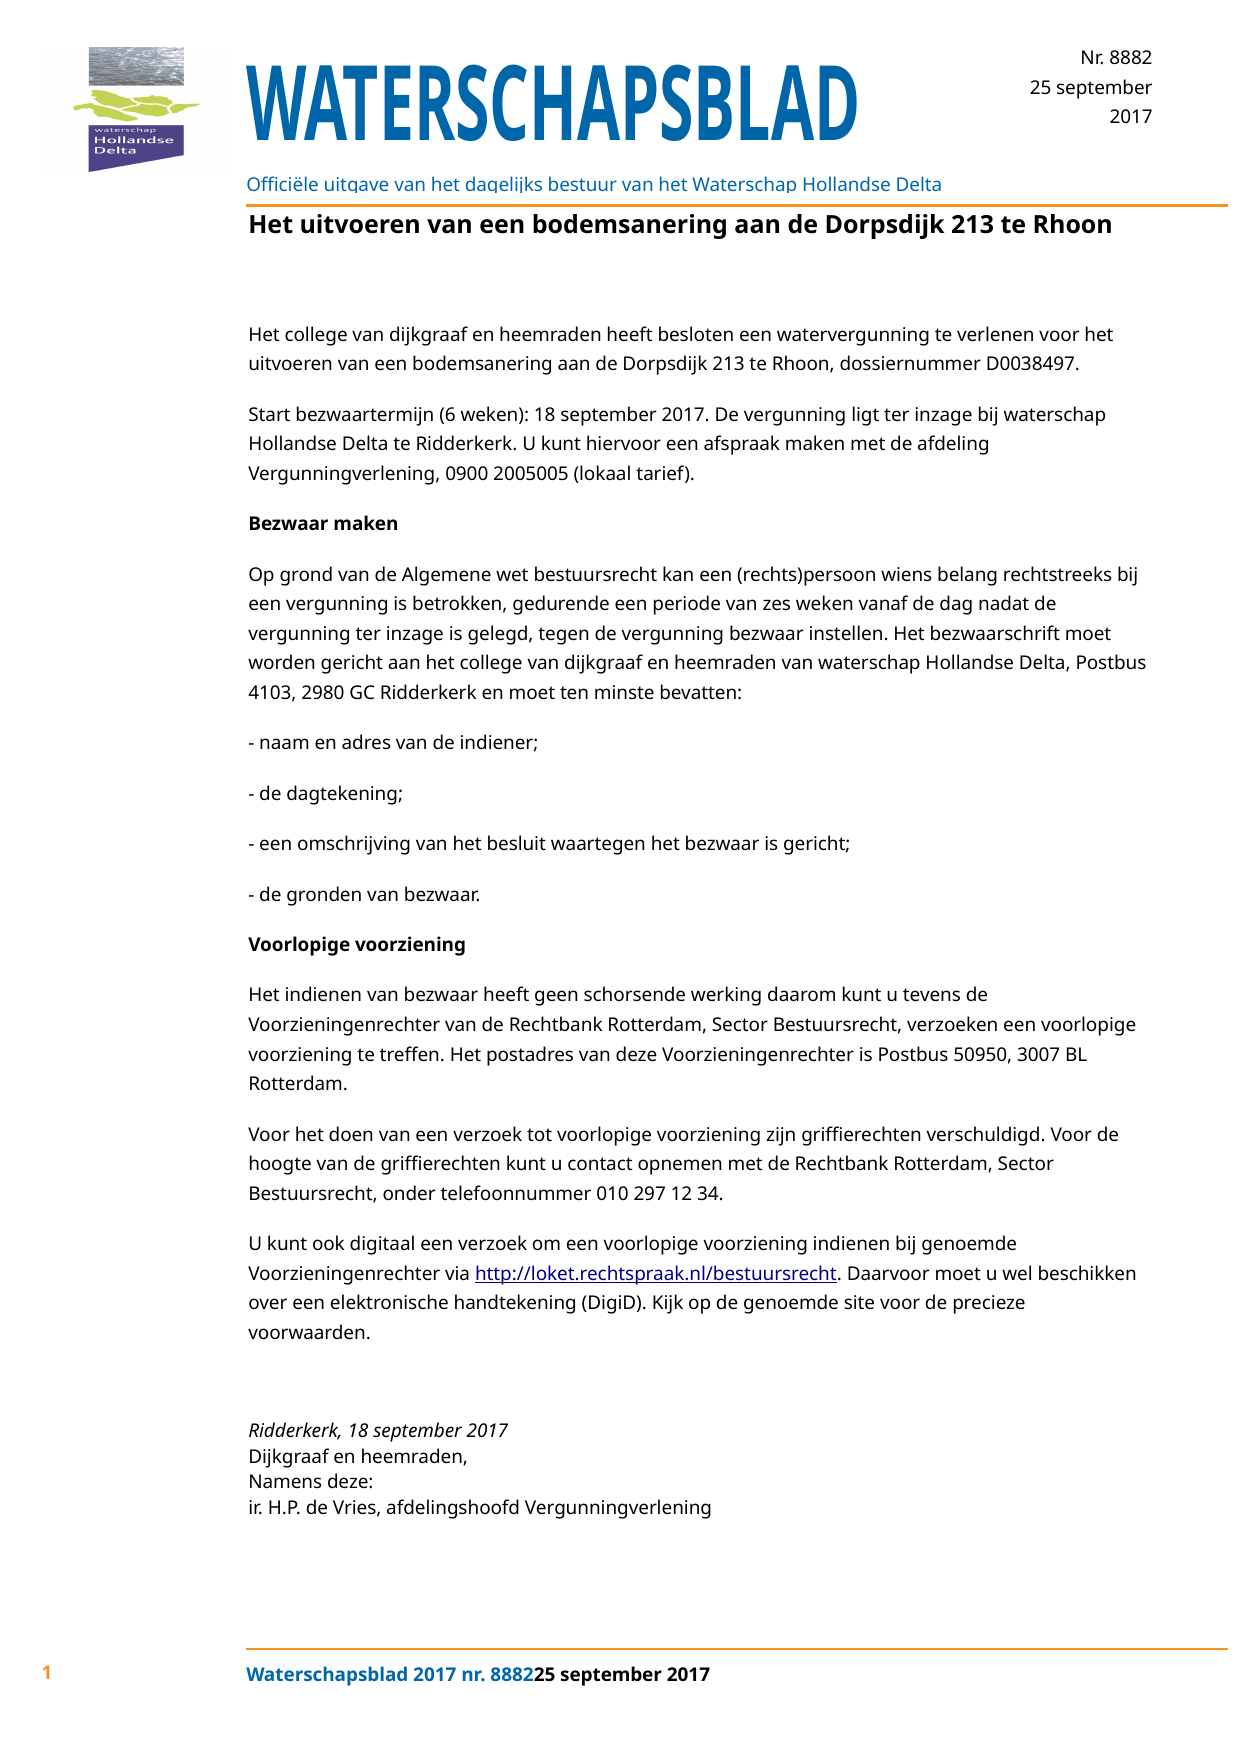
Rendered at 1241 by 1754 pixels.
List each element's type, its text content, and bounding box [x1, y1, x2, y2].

text Bezwaar maken [248, 510, 1152, 536]
text - naam en adres van de indiener; [248, 729, 1152, 755]
text - de dagtekening; [248, 780, 1152, 806]
text Het indienen van bezwaar heeft geen schorsende werking daarom kunt u tevens de Voorzieningenrechter van de Rechtbank Rotterdam, Sector Bestuursrecht, verzoeken een voorlopige voorziening te treffen. Het postadres van deze Voorzieningenrechter is Postbus 50950, 3007 BL Rotterdam. [248, 982, 1152, 1096]
text Dijkgraaf en heemraden, [248, 1443, 1152, 1469]
text Het college van dijkgraaf en heemraden heeft besloten een watervergunning te verlenen voor het uitvoeren van een bodemsanering aan de Dorpsdijk 213 te Rhoon, dossiernummer D0038497. [248, 321, 1152, 376]
text U kunt ook digitaal een verzoek om een voorlopige voorziening indienen bij genoemde Voorzieningenrechter via http://loket.rechtspraak.nl/bestuursrecht. Daarvoor moet u wel beschikken over een elektronische handtekening (DigiD). Kijk op de genoemde site voor de precieze voorwaarden. [248, 1230, 1152, 1345]
text Start bezwaartermijn (6 weken): 18 september 2017. De vergunning ligt ter inzage bij waterschap Hollandse Delta te Ridderkerk. U kunt hiervoor een afspraak maken met de afdeling Vergunningverlening, 0900 2005005 (lokaal tarief). [248, 401, 1152, 486]
text Op grond van de Algemene wet bestuursrecht kan een (rechts)persoon wiens belang rechtstreeks bij een vergunning is betrokken, gedurende een periode van zes weken vanaf de dag nadat de vergunning ter inzage is gelegd, tegen de vergunning bezwaar instellen. Het bezwaarschrift moet worden gericht aan het college van dijkgraaf en heemraden van waterschap Hollandse Delta, Postbus 4103, 2980 GC Ridderkerk en moet ten minste bevatten: [248, 561, 1152, 705]
text Ridderkerk, 18 september 2017 [248, 1417, 1152, 1443]
picture [41, 47, 231, 172]
text - de gronden van bezwaar. [248, 881, 1152, 906]
text Voorlopige voorziening [248, 931, 1152, 957]
text Het uitvoeren van een bodemsanering aan de Dorpsdijk 213 te Rhoon [248, 207, 1152, 241]
text Voor het doen van een verzoek tot voorlopige voorziening zijn griffierechten verschuldigd. Voor de hoogte van de griffierechten kunt u contact opnemen met de Rechtbank Rotterdam, Sector Bestuursrecht, onder telefoonnummer 010 297 12 34. [248, 1121, 1152, 1206]
text - een omschrijving van het besluit waartegen het bezwaar is gericht; [248, 830, 1152, 856]
text Namens deze: [248, 1469, 1152, 1494]
text ir. H.P. de Vries, afdelingshoofd Vergunningverlening [248, 1494, 1152, 1520]
